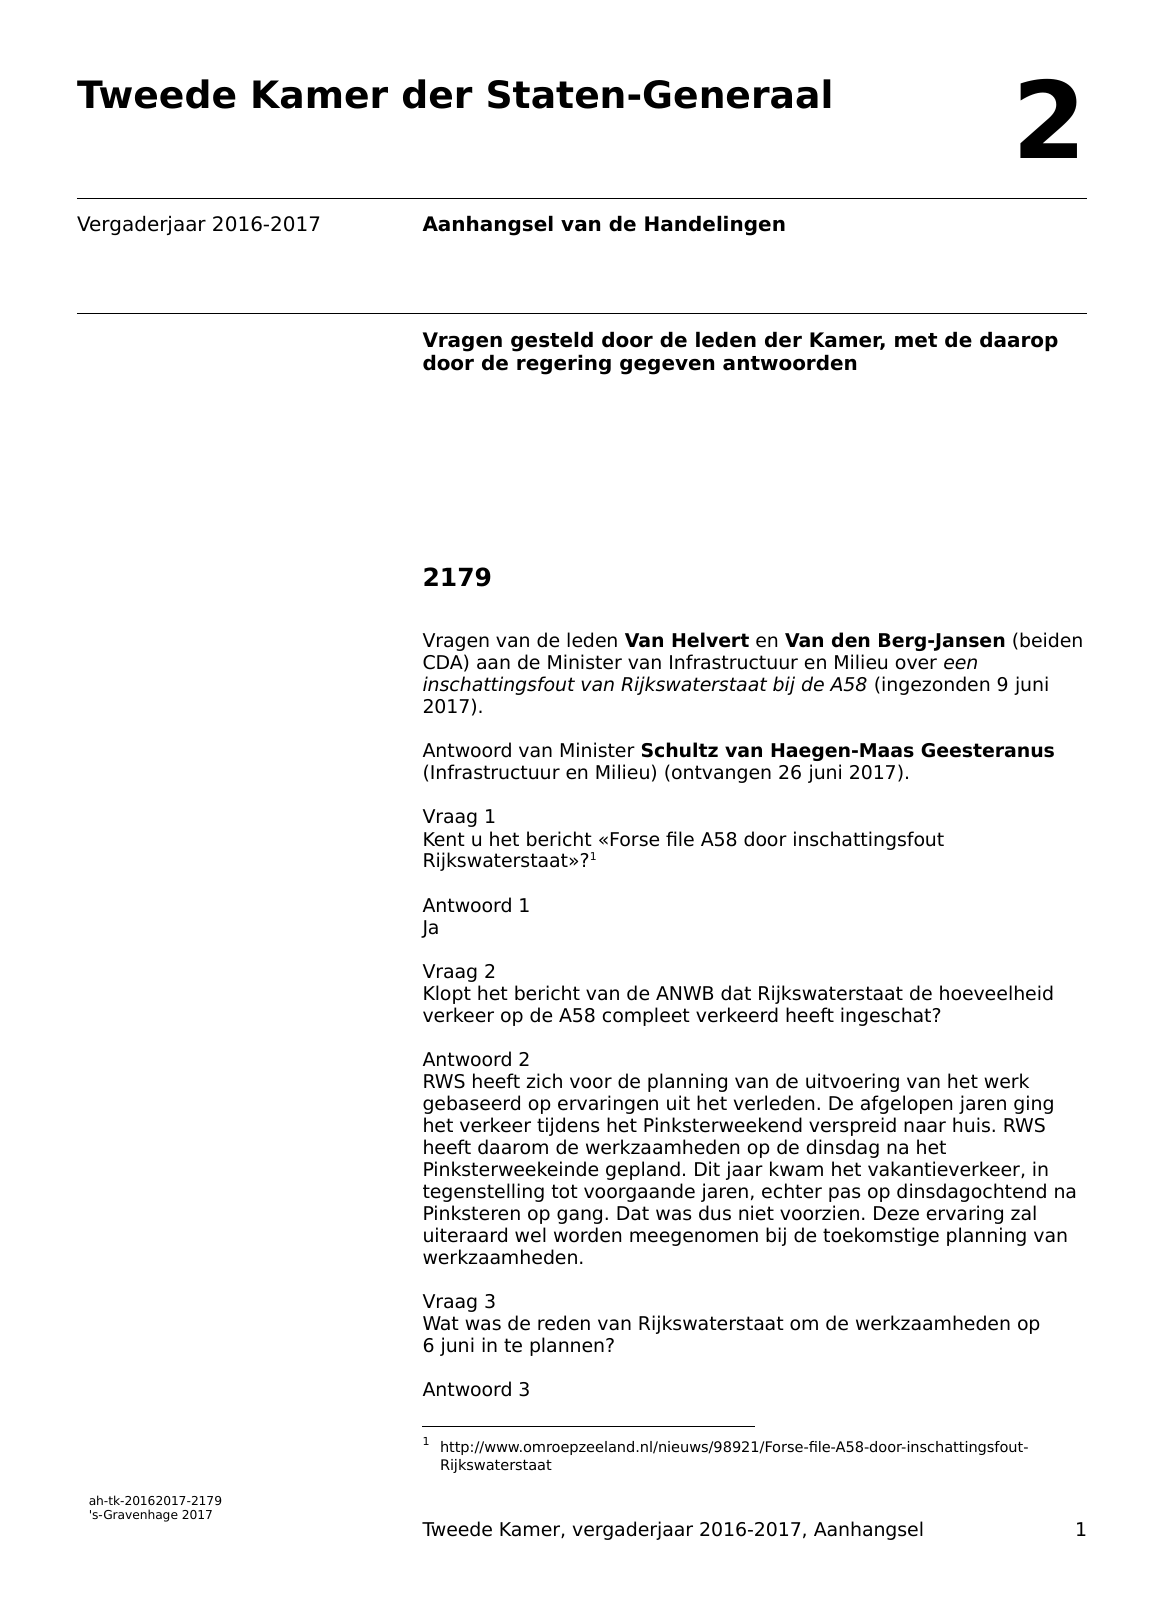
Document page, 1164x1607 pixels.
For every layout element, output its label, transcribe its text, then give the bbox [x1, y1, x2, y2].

text Wat was de reden van Rijkswaterstaat om de werkzaamheden op 6 juni in te plannen? [422, 1313, 1087, 1357]
text Vragen van de leden Van Helvert en Van den Berg-Jansen (beiden CDA) aan de Minister van Infrastructuur en Milieu over een inschattingsfout van Rijkswaterstaat bij de A58 (ingezonden 9 juni 2017). [422, 630, 1087, 718]
table_header 2 [886, 59, 1087, 198]
text Antwoord 1 [422, 894, 1087, 917]
text Vraag 2 [422, 961, 1087, 983]
text Vraag 3 [422, 1291, 1087, 1313]
text Antwoord 2 [422, 1049, 1087, 1071]
table_cell [77, 314, 422, 375]
text Antwoord van Minister Schultz van Haegen-Maas Geesteranus (Infrastructuur en Milieu) (ontvangen 26 juni 2017). [422, 740, 1087, 784]
text Vraag 1 [422, 806, 1087, 828]
table_header Tweede Kamer der Staten-Generaal [77, 59, 886, 198]
table_cell Vragen gesteld door de leden der Kamer, met de daarop door de regering gegeven antwoorden [422, 314, 1087, 375]
text RWS heeft zich voor de planning van de uitvoering van het werk gebaseerd op ervaringen uit het verleden. De afgelopen jaren ging het verkeer tijdens het Pinksterweekend verspreid naar huis. RWS heeft daarom de werkzaamheden op de dinsdag na het Pinksterweekeinde gepland. Dit jaar kwam het vakantieverkeer, in tegenstelling tot voorgaande jaren, echter pas op dinsdagochtend na Pinksteren op gang. Dat was dus niet voorzien. Deze ervaring zal uiteraard wel worden meegenomen bij de toekomstige planning van werkzaamheden. [422, 1071, 1087, 1269]
text Kent u het bericht «Forse file A58 door inschattingsfout Rijkswaterstaat»? [422, 828, 1087, 872]
text 2179 [422, 563, 1087, 592]
text Ja [422, 917, 1087, 938]
table_cell Vergaderjaar 2016-2017 [77, 199, 422, 313]
text http://www.omroepzeeland.nl/nieuws/98921/Forse-file-A58-door-inschattingsfout-Rijkswaterstaat [422, 1435, 1087, 1474]
table_cell Aanhangsel van de Handelingen [422, 199, 1087, 313]
text ah-tk-20162017-2179 [88, 1494, 323, 1508]
text Klopt het bericht van de ANWB dat Rijkswaterstaat de hoeveelheid verkeer op de A58 compleet verkeerd heeft ingeschat? [422, 983, 1087, 1027]
text 's-Gravenhage 2017 [88, 1508, 323, 1522]
text Antwoord 3 [422, 1379, 1087, 1401]
